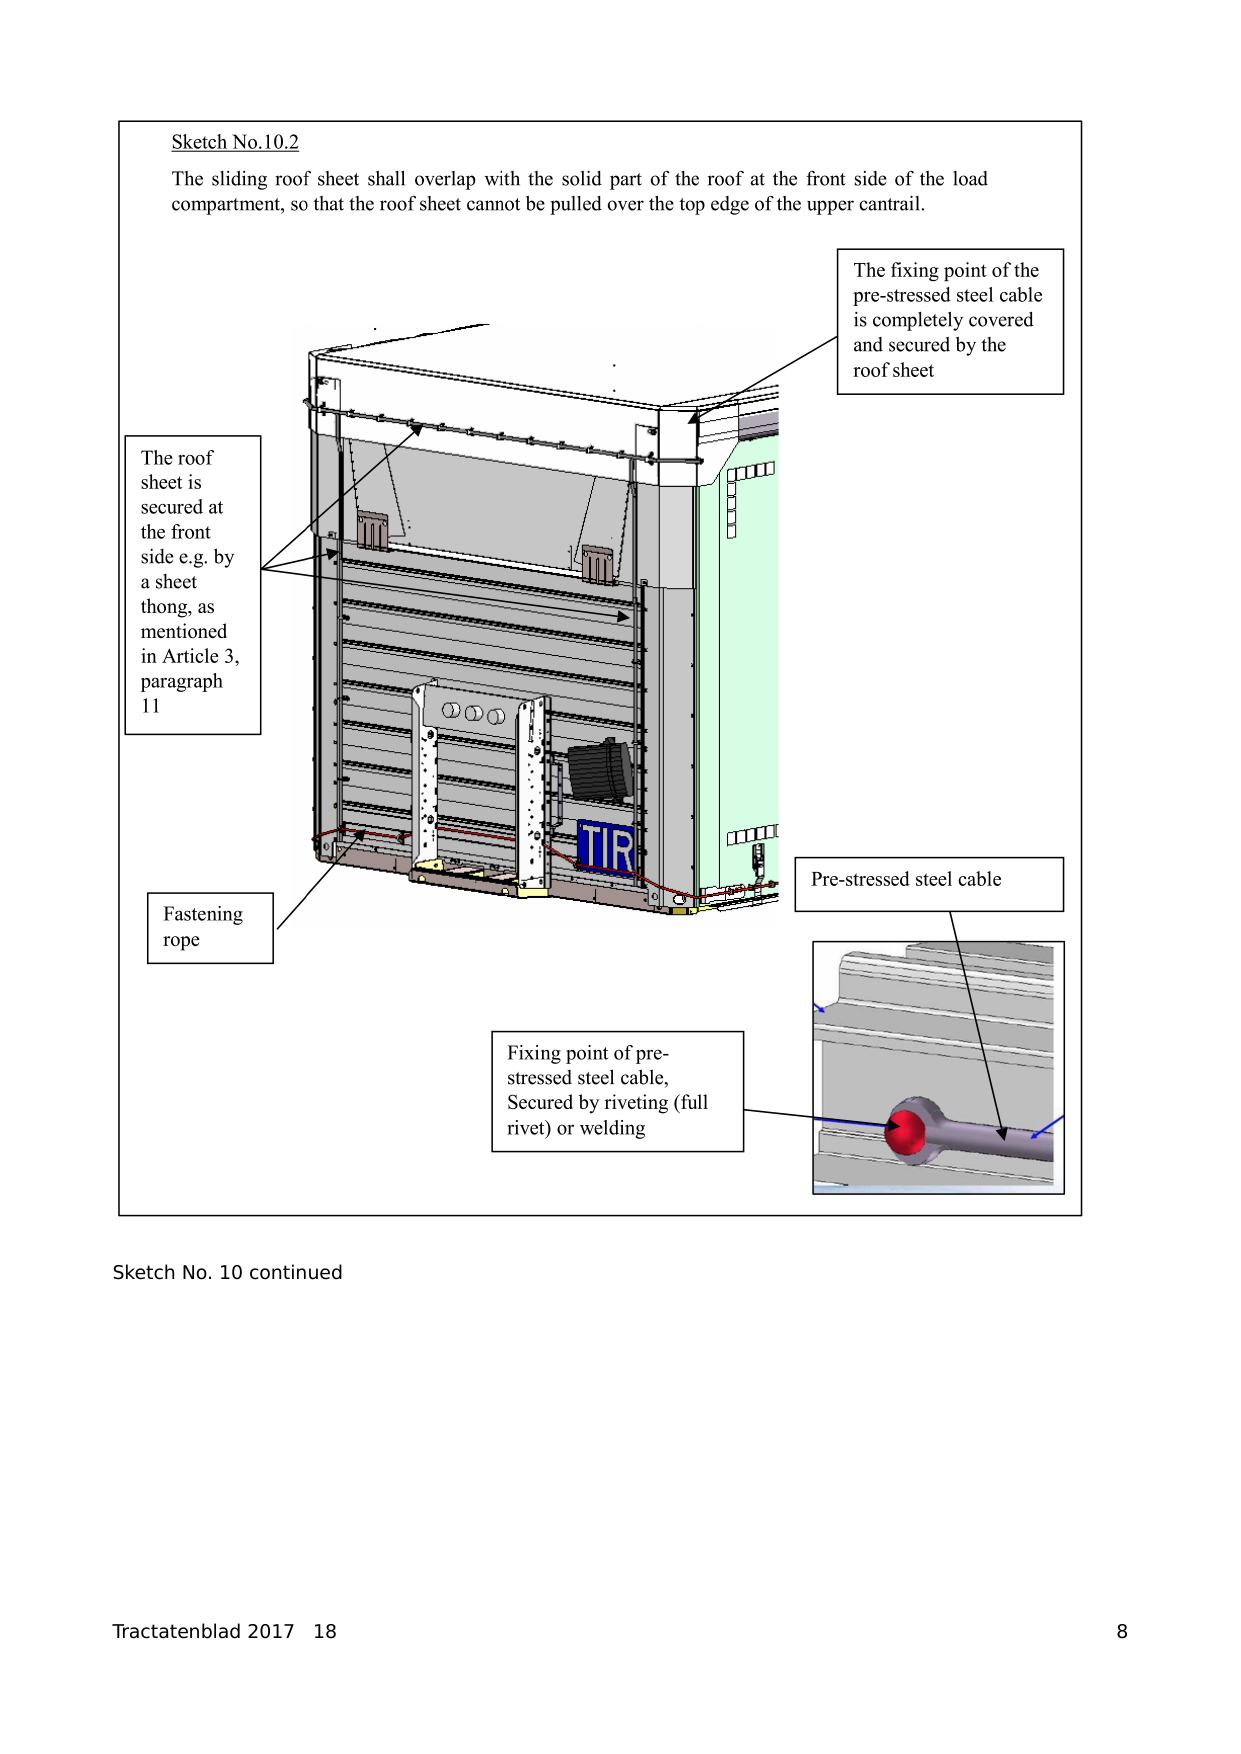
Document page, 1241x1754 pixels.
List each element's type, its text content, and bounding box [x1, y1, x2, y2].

picture [112, 116, 1087, 1221]
text Sketch No. 10 continued [112, 1262, 1128, 1284]
